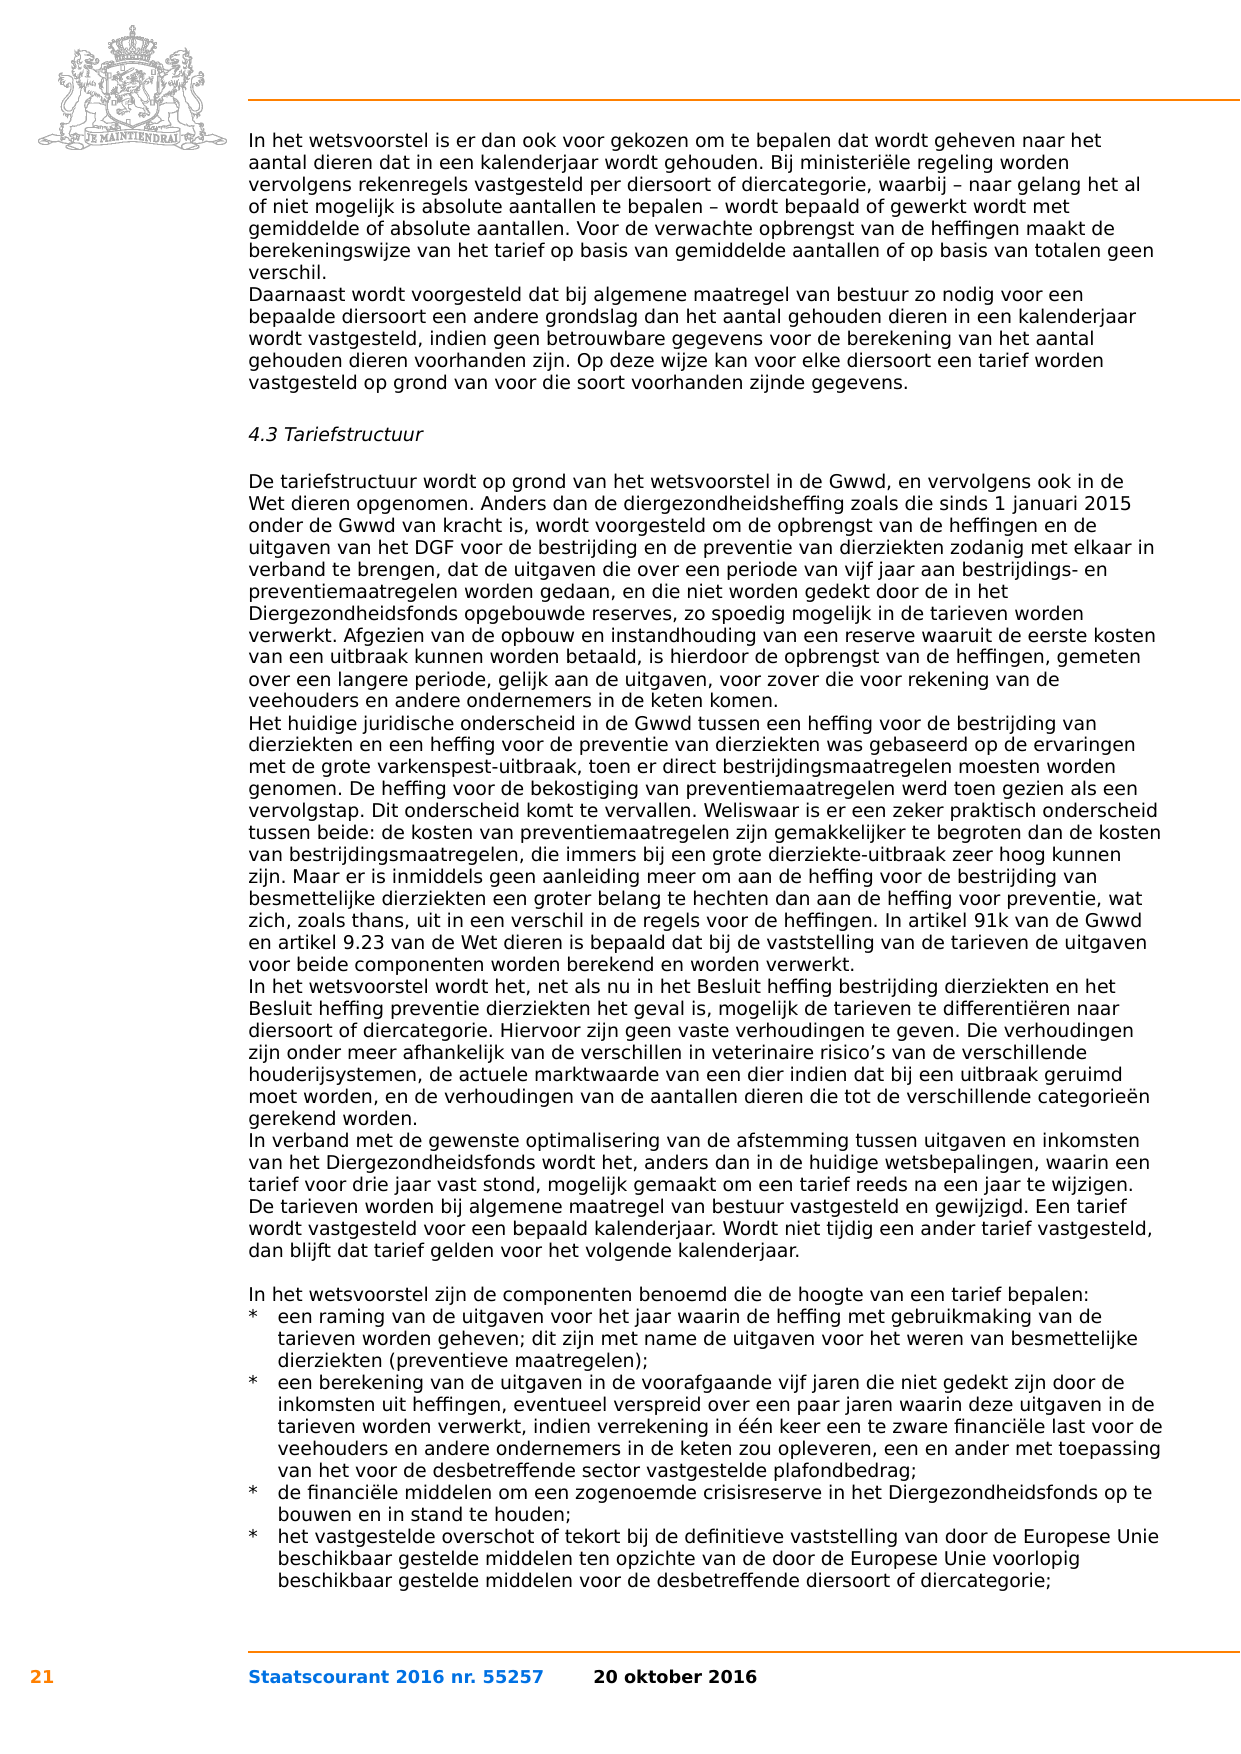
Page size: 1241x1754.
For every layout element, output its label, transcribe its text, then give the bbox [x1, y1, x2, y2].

text Het huidige juridische onderscheid in de Gwwd tussen een heffing voor de bestrijding van dierziekten en een heffing voor de preventie van dierziekten was gebaseerd op de ervaringen met de grote varkenspest-uitbraak, toen er direct bestrijdingsmaatregelen moesten worden genomen. De heffing voor de bekostiging van preventiemaatregelen werd toen gezien als een vervolgstap. Dit onderscheid komt te vervallen. Weliswaar is er een zeker praktisch onderscheid tussen beide: de kosten van preventiemaatregelen zijn gemakkelijker te begroten dan de kosten van bestrijdingsmaatregelen, die immers bij een grote dierziekte-uitbraak zeer hoog kunnen zijn. Maar er is inmiddels geen aanleiding meer om aan de heffing voor de bestrijding van besmettelijke dierziekten een groter belang te hechten dan aan de heffing voor preventie, wat zich, zoals thans, uit in een verschil in de regels voor de heffingen. In artikel 91k van de Gwwd en artikel 9.23 van de Wet dieren is bepaald dat bij de vaststelling van de tarieven de uitgaven voor beide componenten worden berekend en worden verwerkt. [248, 712, 1163, 976]
text In het wetsvoorstel zijn de componenten benoemd die de hoogte van een tarief bepalen: [248, 1284, 1163, 1306]
text * een raming van de uitgaven voor het jaar waarin de heffing met gebruikmaking van de tarieven worden geheven; dit zijn met name de uitgaven voor het weren van besmettelijke dierziekten (preventieve maatregelen); [248, 1306, 1163, 1372]
text * een berekening van de uitgaven in de voorafgaande vijf jaren die niet gedekt zijn door de inkomsten uit heffingen, eventueel verspreid over een paar jaren waarin deze uitgaven in de tarieven worden verwerkt, indien verrekening in één keer een te zware financiële last voor de veehouders en andere ondernemers in de keten zou opleveren, een en ander met toepassing van het voor de desbetreffende sector vastgestelde plafondbedrag; [248, 1372, 1163, 1482]
text * de financiële middelen om een zogenoemde crisisreserve in het Diergezondheidsfonds op te bouwen en in stand te houden; [248, 1482, 1163, 1526]
text In het wetsvoorstel wordt het, net als nu in het Besluit heffing bestrijding dierziekten en het Besluit heffing preventie dierziekten het geval is, mogelijk de tarieven te differentiëren naar diersoort of diercategorie. Hiervoor zijn geen vaste verhoudingen te geven. Die verhoudingen zijn onder meer afhankelijk van de verschillen in veterinaire risico’s van de verschillende houderijsystemen, de actuele marktwaarde van een dier indien dat bij een uitbraak geruimd moet worden, en de verhoudingen van de aantallen dieren die tot de verschillende categorieën gerekend worden. [248, 976, 1163, 1130]
text * het vastgestelde overschot of tekort bij de definitieve vaststelling van door de Europese Unie beschikbaar gestelde middelen ten opzichte van de door de Europese Unie voorlopig beschikbaar gestelde middelen voor de desbetreffende diersoort of diercategorie; [248, 1526, 1163, 1591]
text In verband met de gewenste optimalisering van de afstemming tussen uitgaven en inkomsten van het Diergezondheidsfonds wordt het, anders dan in de huidige wetsbepalingen, waarin een tarief voor drie jaar vast stond, mogelijk gemaakt om een tarief reeds na een jaar te wijzigen. De tarieven worden bij algemene maatregel van bestuur vastgesteld en gewijzigd. Een tarief wordt vastgesteld voor een bepaald kalenderjaar. Wordt niet tijdig een ander tarief vastgesteld, dan blijft dat tarief gelden voor het volgende kalenderjaar. [248, 1130, 1163, 1262]
picture [38, 25, 227, 150]
text In het wetsvoorstel is er dan ook voor gekozen om te bepalen dat wordt geheven naar het aantal dieren dat in een kalenderjaar wordt gehouden. Bij ministeriële regeling worden vervolgens rekenregels vastgesteld per diersoort of diercategorie, waarbij – naar gelang het al of niet mogelijk is absolute aantallen te bepalen – wordt bepaald of gewerkt wordt met gemiddelde of absolute aantallen. Voor de verwachte opbrengst van de heffingen maakt de berekeningswijze van het tarief op basis van gemiddelde aantallen of op basis van totalen geen verschil. [248, 130, 1163, 284]
text Daarnaast wordt voorgesteld dat bij algemene maatregel van bestuur zo nodig voor een bepaalde diersoort een andere grondslag dan het aantal gehouden dieren in een kalenderjaar wordt vastgesteld, indien geen betrouwbare gegevens voor de berekening van het aantal gehouden dieren voorhanden zijn. Op deze wijze kan voor elke diersoort een tarief worden vastgesteld op grond van voor die soort voorhanden zijnde gegevens. [248, 284, 1163, 394]
text De tariefstructuur wordt op grond van het wetsvoorstel in de Gwwd, en vervolgens ook in de Wet dieren opgenomen. Anders dan de diergezondheidsheffing zoals die sinds 1 januari 2015 onder de Gwwd van kracht is, wordt voorgesteld om de opbrengst van de heffingen en de uitgaven van het DGF voor de bestrijding en de preventie van dierziekten zodanig met elkaar in verband te brengen, dat de uitgaven die over een periode van vijf jaar aan bestrijdings- en preventiemaatregelen worden gedaan, en die niet worden gedekt door de in het Diergezondheidsfonds opgebouwde reserves, zo spoedig mogelijk in de tarieven worden verwerkt. Afgezien van de opbouw en instandhouding van een reserve waaruit de eerste kosten van een uitbraak kunnen worden betaald, is hierdoor de opbrengst van de heffingen, gemeten over een langere periode, gelijk aan de uitgaven, voor zover die voor rekening van de veehouders en andere ondernemers in de keten komen. [248, 471, 1163, 712]
subtitle 4.3 Tariefstructuur [248, 424, 1163, 446]
